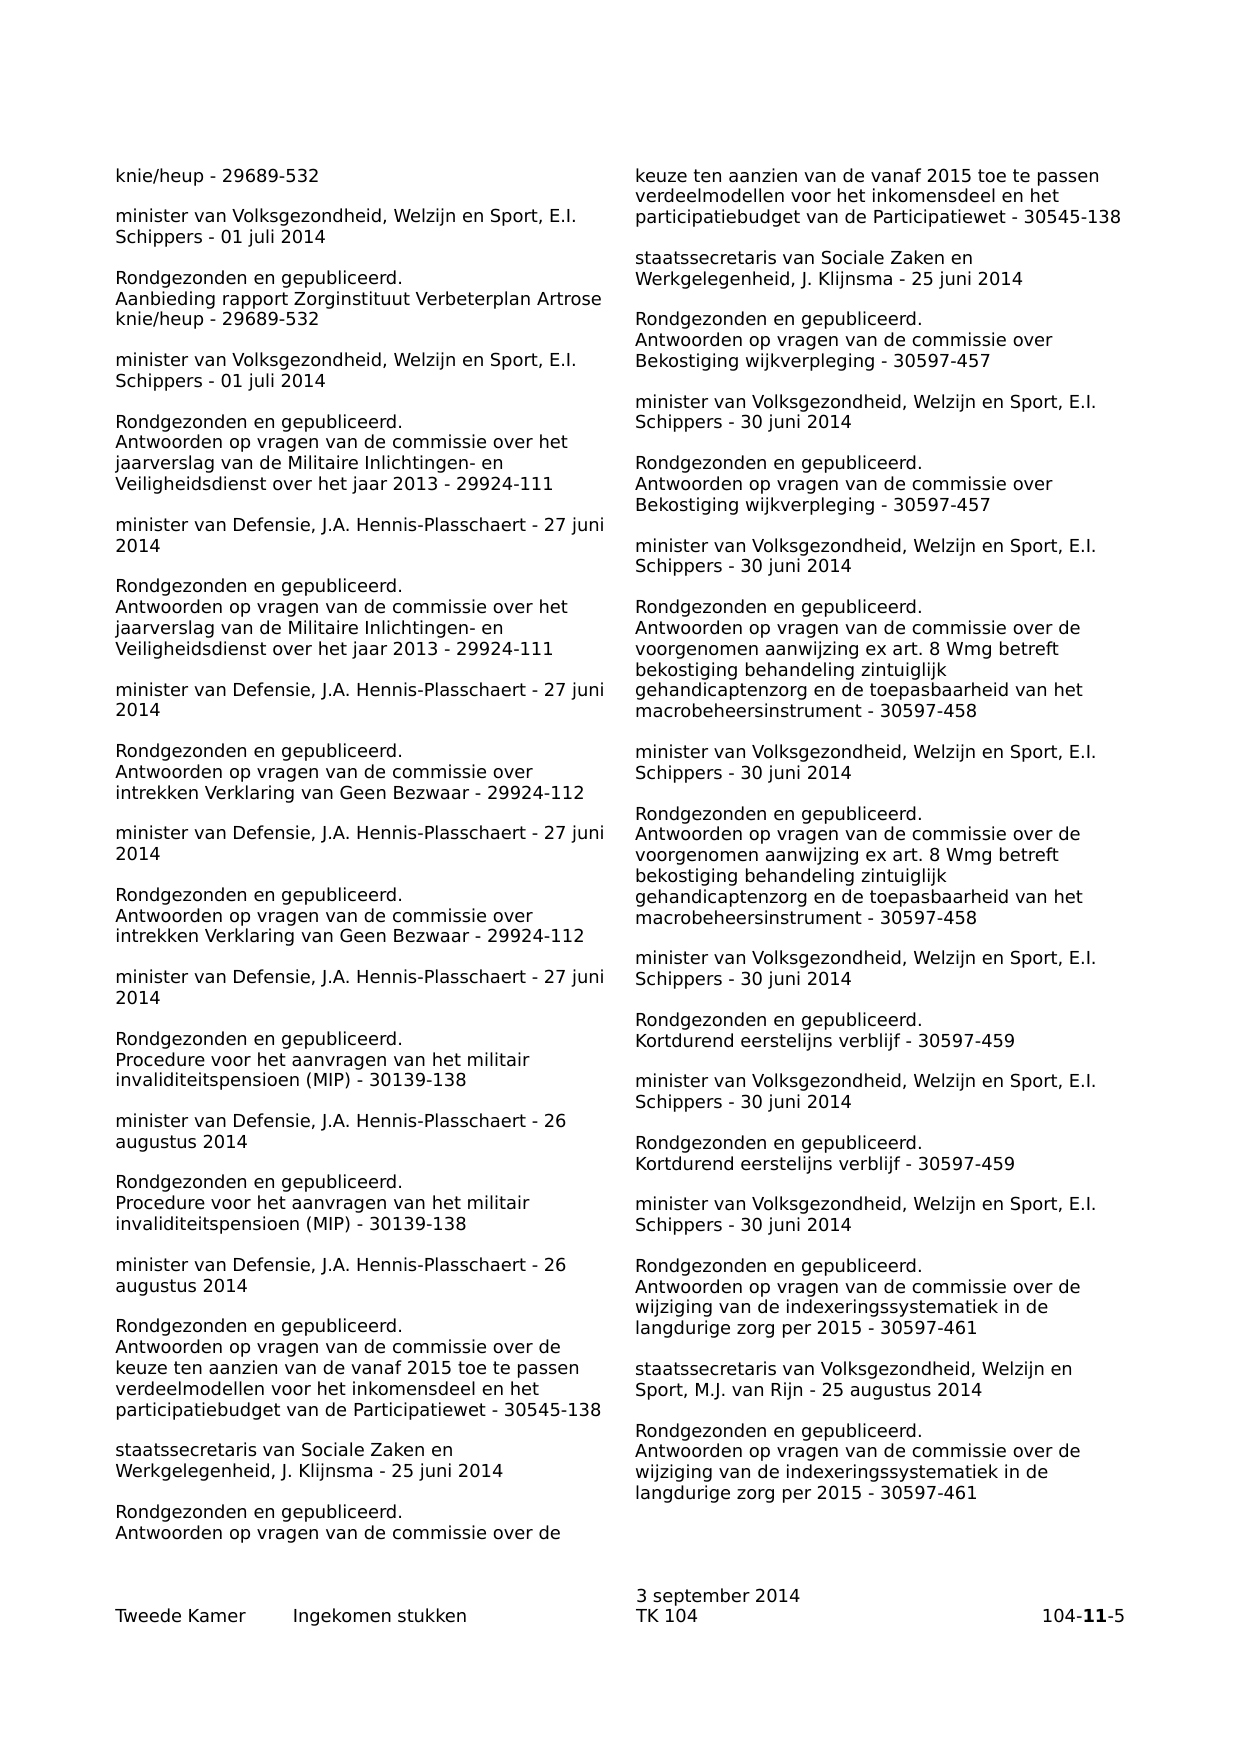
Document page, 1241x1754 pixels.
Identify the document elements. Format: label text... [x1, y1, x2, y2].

text staatssecretaris van Volksgezondheid, Welzijn en Sport, M.J. van Rijn - 25 augustus 2014 [635, 1359, 1125, 1400]
text minister van Volksgezondheid, Welzijn en Sport, E.I. Schippers - 30 juni 2014 [635, 948, 1125, 990]
text Rondgezonden en gepubliceerd. [635, 597, 1125, 618]
text minister van Volksgezondheid, Welzijn en Sport, E.I. Schippers - 30 juni 2014 [635, 392, 1125, 433]
text staatssecretaris van Sociale Zaken en Werkgelegenheid, J. Klijnsma - 25 juni 2014 [635, 248, 1125, 289]
text Rondgezonden en gepubliceerd. [635, 1256, 1125, 1276]
text Procedure voor het aanvragen van het militair invaliditeitspensioen (MIP) - 30139-138 [115, 1049, 605, 1091]
text Rondgezonden en gepubliceerd. [115, 1502, 605, 1522]
text Antwoorden op vragen van de commissie over de voorgenomen aanwijzing ex art. 8 Wmg betreft bekostiging behandeling zintuiglijk gehandicaptenzorg en de toepasbaarheid van het macrobeheersinstrument - 30597-458 [635, 618, 1125, 722]
text Aanbieding rapport Zorginstituut Verbeterplan Artrose knie/heup - 29689-532 [115, 288, 605, 330]
text Antwoorden op vragen van de commissie over de voorgenomen aanwijzing ex art. 8 Wmg betreft bekostiging behandeling zintuiglijk gehandicaptenzorg en de toepasbaarheid van het macrobeheersinstrument - 30597-458 [635, 824, 1125, 928]
text minister van Volksgezondheid, Welzijn en Sport, E.I. Schippers - 30 juni 2014 [635, 1071, 1125, 1113]
text keuze ten aanzien van de vanaf 2015 toe te passen verdeelmodellen voor het inkomensdeel en het participatiebudget van de Participatiewet - 30545-138 [635, 165, 1125, 228]
text Antwoorden op vragen van de commissie over Bekostiging wijkverpleging - 30597-457 [635, 474, 1125, 516]
text minister van Defensie, J.A. Hennis-Plasschaert - 27 juni 2014 [115, 515, 605, 556]
text Rondgezonden en gepubliceerd. [115, 268, 605, 288]
text Kortdurend eerstelijns verblijf - 30597-459 [635, 1153, 1125, 1174]
text Rondgezonden en gepubliceerd. [115, 411, 605, 432]
text Antwoorden op vragen van de commissie over de wijziging van de indexeringssystematiek in de langdurige zorg per 2015 - 30597-461 [635, 1441, 1125, 1504]
text Antwoorden op vragen van de commissie over de keuze ten aanzien van de vanaf 2015 toe te passen verdeelmodellen voor het inkomensdeel en het participatiebudget van de Participatiewet - 30545-138 [115, 1337, 605, 1420]
text Rondgezonden en gepubliceerd. [635, 803, 1125, 824]
text minister van Volksgezondheid, Welzijn en Sport, E.I. Schippers - 01 juli 2014 [115, 350, 605, 391]
text minister van Volksgezondheid, Welzijn en Sport, E.I. Schippers - 01 juli 2014 [115, 206, 605, 248]
text Rondgezonden en gepubliceerd. [115, 1172, 605, 1193]
text Rondgezonden en gepubliceerd. [635, 1420, 1125, 1441]
text minister van Volksgezondheid, Welzijn en Sport, E.I. Schippers - 30 juni 2014 [635, 536, 1125, 577]
text Antwoorden op vragen van de commissie over intrekken Verklaring van Geen Bezwaar - 29924-112 [115, 905, 605, 947]
text Rondgezonden en gepubliceerd. [115, 885, 605, 905]
text minister van Defensie, J.A. Hennis-Plasschaert - 26 augustus 2014 [115, 1111, 605, 1152]
text Rondgezonden en gepubliceerd. [115, 1028, 605, 1049]
text Rondgezonden en gepubliceerd. [115, 1316, 605, 1337]
text Antwoorden op vragen van de commissie over het jaarverslag van de Militaire Inlichtingen- en Veiligheidsdienst over het jaar 2013 - 29924-111 [115, 597, 605, 659]
text Rondgezonden en gepubliceerd. [635, 309, 1125, 330]
text knie/heup - 29689-532 [115, 165, 605, 186]
text Antwoorden op vragen van de commissie over het jaarverslag van de Militaire Inlichtingen- en Veiligheidsdienst over het jaar 2013 - 29924-111 [115, 432, 605, 495]
text minister van Defensie, J.A. Hennis-Plasschaert - 27 juni 2014 [115, 967, 605, 1008]
text minister van Defensie, J.A. Hennis-Plasschaert - 27 juni 2014 [115, 823, 605, 865]
text staatssecretaris van Sociale Zaken en Werkgelegenheid, J. Klijnsma - 25 juni 2014 [115, 1440, 605, 1482]
text Antwoorden op vragen van de commissie over Bekostiging wijkverpleging - 30597-457 [635, 330, 1125, 372]
text Rondgezonden en gepubliceerd. [635, 1010, 1125, 1030]
text Antwoorden op vragen van de commissie over de wijziging van de indexeringssystematiek in de langdurige zorg per 2015 - 30597-461 [635, 1276, 1125, 1339]
text minister van Defensie, J.A. Hennis-Plasschaert - 27 juni 2014 [115, 679, 605, 721]
text minister van Volksgezondheid, Welzijn en Sport, E.I. Schippers - 30 juni 2014 [635, 1194, 1125, 1236]
text Antwoorden op vragen van de commissie over de [115, 1522, 605, 1543]
text Rondgezonden en gepubliceerd. [115, 576, 605, 597]
text Rondgezonden en gepubliceerd. [635, 1133, 1125, 1153]
text Kortdurend eerstelijns verblijf - 30597-459 [635, 1030, 1125, 1051]
text minister van Volksgezondheid, Welzijn en Sport, E.I. Schippers - 30 juni 2014 [635, 742, 1125, 783]
text Antwoorden op vragen van de commissie over intrekken Verklaring van Geen Bezwaar - 29924-112 [115, 762, 605, 803]
text minister van Defensie, J.A. Hennis-Plasschaert - 26 augustus 2014 [115, 1255, 605, 1296]
text Procedure voor het aanvragen van het militair invaliditeitspensioen (MIP) - 30139-138 [115, 1193, 605, 1235]
text Rondgezonden en gepubliceerd. [115, 741, 605, 762]
text Rondgezonden en gepubliceerd. [635, 453, 1125, 474]
